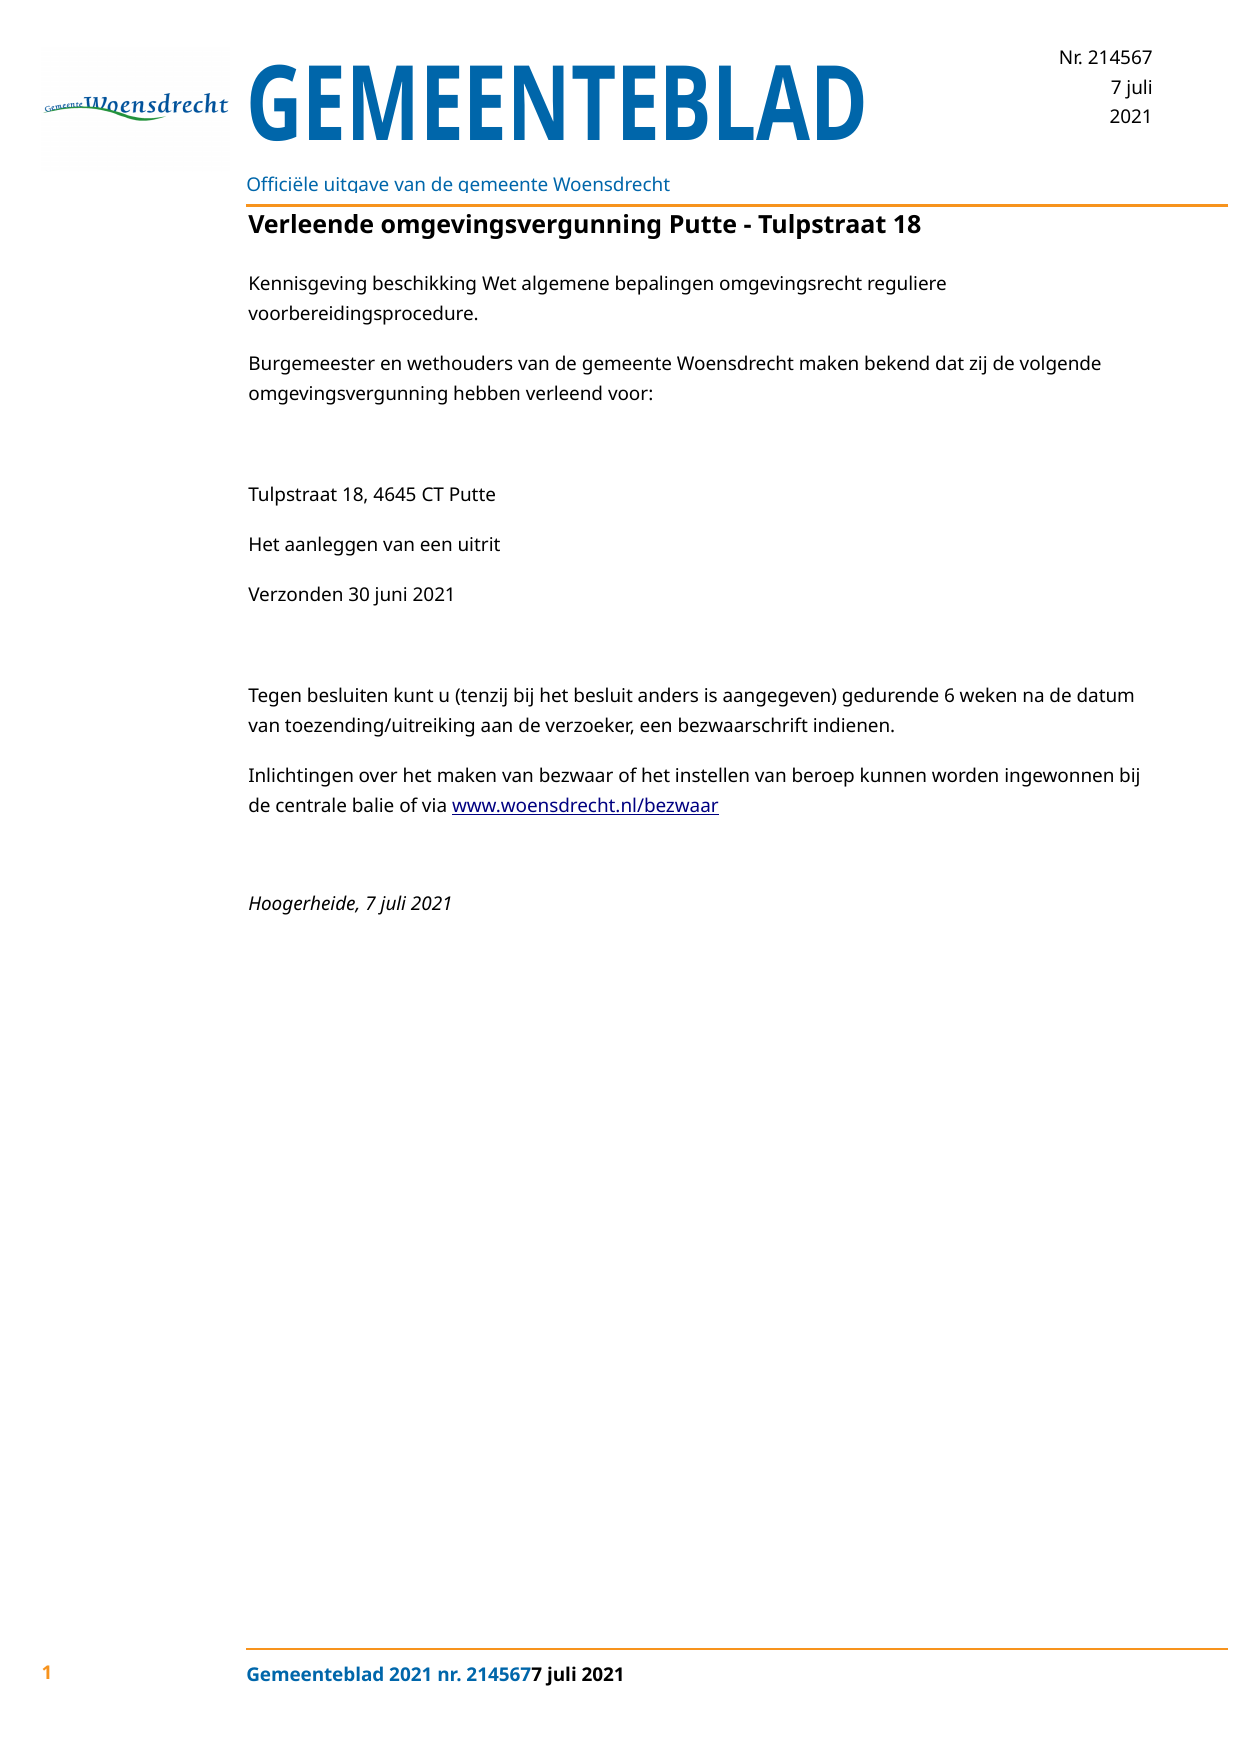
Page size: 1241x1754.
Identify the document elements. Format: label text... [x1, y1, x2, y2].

picture [41, 47, 231, 172]
text Inlichtingen over het maken van bezwaar of het instellen van beroep kunnen worden ingewonnen bij de centrale balie of via www.woensdrecht.nl/bezwaar [248, 762, 1152, 818]
text Burgemeester en wethouders van de gemeente Woensdrecht maken bekend dat zij de volgende omgevingsvergunning hebben verleend voor: [248, 350, 1152, 406]
text Kennisgeving beschikking Wet algemene bepalingen omgevingsrecht reguliere voorbereidingsprocedure. [248, 270, 1152, 326]
text Verleende omgevingsvergunning Putte - Tulpstraat 18 [248, 207, 1152, 241]
text Hoogerheide, 7 juli 2021 [248, 890, 1152, 916]
text Tulpstraat 18, 4645 CT Putte [248, 481, 1152, 506]
text Verzonden 30 juni 2021 [248, 582, 1152, 607]
text Tegen besluiten kunt u (tenzij bij het besluit anders is aangegeven) gedurende 6 weken na de datum van toezending/uitreiking aan de verzoeker, een bezwaarschrift indienen. [248, 682, 1152, 738]
text Het aanleggen van een uitrit [248, 531, 1152, 557]
